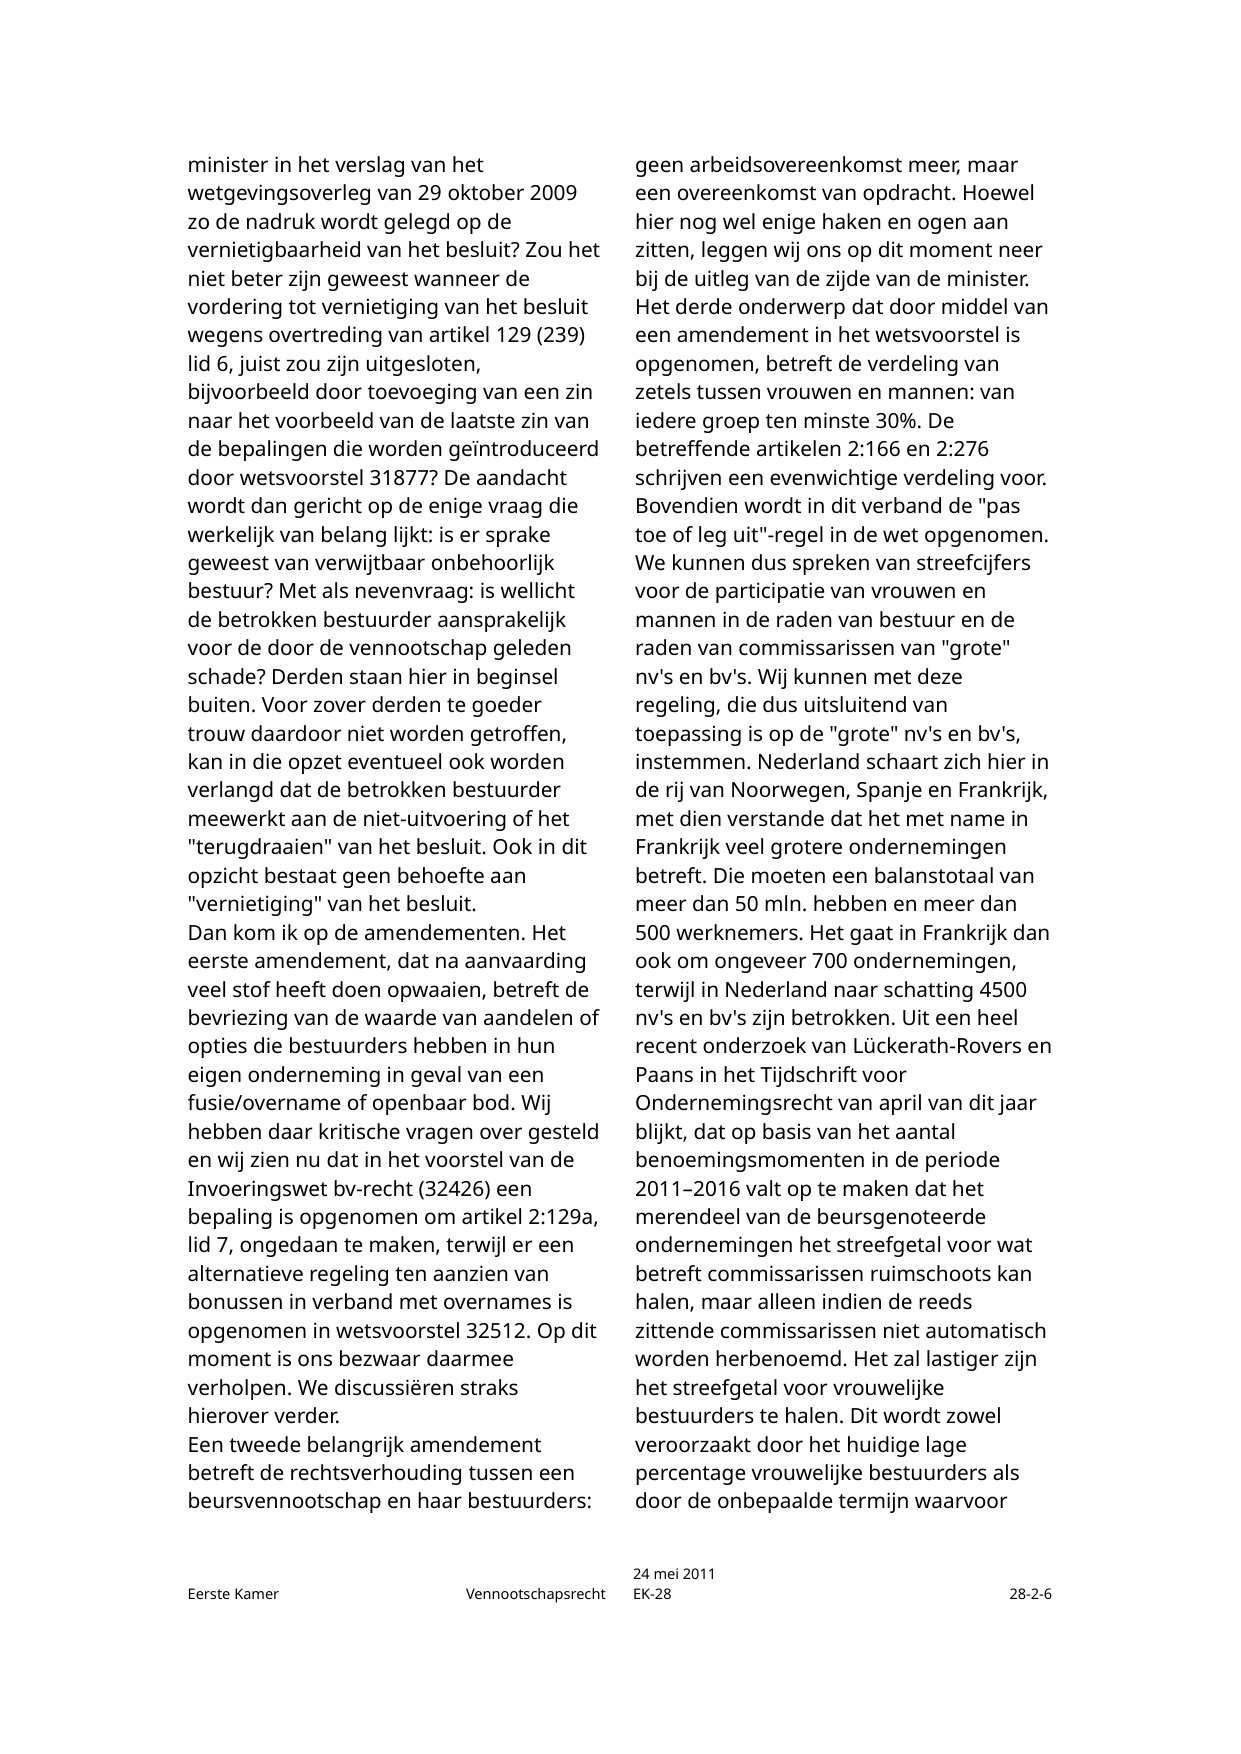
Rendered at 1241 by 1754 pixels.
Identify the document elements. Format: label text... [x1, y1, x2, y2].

text minister in het verslag van het wetgevingsoverleg van 29 oktober 2009 zo de nadruk wordt gelegd op de vernietigbaarheid van het besluit? Zou het niet beter zijn geweest wanneer de vordering tot vernietiging van het besluit wegens overtreding van artikel 129 (239) lid 6, juist zou zijn uitgesloten, bijvoorbeeld door toevoeging van een zin naar het voorbeeld van de laatste zin van de bepalingen die worden geïntroduceerd door wetsvoorstel 31877? De aandacht wordt dan gericht op de enige vraag die werkelijk van belang lijkt: is er sprake geweest van verwijtbaar onbehoorlijk bestuur? Met als nevenvraag: is wellicht de betrokken bestuurder aansprakelijk voor de door de vennootschap geleden schade? Derden staan hier in beginsel buiten. Voor zover derden te goeder trouw daardoor niet worden getroffen, kan in die opzet eventueel ook worden verlangd dat de betrokken bestuurder meewerkt aan de niet-uitvoering of het "terugdraaien" van het besluit. Ook in dit opzicht bestaat geen behoefte aan "vernietiging" van het besluit. [187, 150, 605, 918]
text Het derde onderwerp dat door middel van een amendement in het wetsvoorstel is opgenomen, betreft de verdeling van zetels tussen vrouwen en mannen: van iedere groep ten minste 30%. De betreffende artikelen 2:166 en 2:276 schrijven een evenwichtige verdeling voor. Bovendien wordt in dit verband de "pas toe of leg uit"-regel in de wet opgenomen. We kunnen dus spreken van streefcijfers voor de participatie van vrouwen en mannen in de raden van bestuur en de raden van commissarissen van "grote" nv's en bv's. Wij kunnen met deze regeling, die dus uitsluitend van toepassing is op de "grote" nv's en bv's, instemmen. Nederland schaart zich hier in de rij van Noorwegen, Spanje en Frankrijk, met dien verstande dat het met name in Frankrijk veel grotere ondernemingen betreft. Die moeten een balanstotaal van meer dan 50 mln. hebben en meer dan 500 werknemers. Het gaat in Frankrijk dan ook om ongeveer 700 ondernemingen, terwijl in Nederland naar schatting 4500 nv's en bv's zijn betrokken. Uit een heel recent onderzoek van Lückerath-Rovers en Paans in het Tijdschrift voor Ondernemingsrecht van april van dit jaar blijkt, dat op basis van het aantal benoemingsmomenten in de periode 2011–2016 valt op te maken dat het merendeel van de beursgenoteerde ondernemingen het streefgetal voor wat betreft commissarissen ruimschoots kan halen, maar alleen indien de reeds zittende commissarissen niet automatisch worden herbenoemd. Het zal lastiger zijn het streefgetal voor vrouwelijke bestuurders te halen. Dit wordt zowel veroorzaakt door het huidige lage percentage vrouwelijke bestuurders als door de onbepaalde termijn waarvoor [635, 292, 1053, 1515]
text Een tweede belangrijk amendement betreft de rechtsverhouding tussen een beursvennootschap en haar bestuurders: [187, 1430, 605, 1515]
text Dan kom ik op de amendementen. Het eerste amendement, dat na aanvaarding veel stof heeft doen opwaaien, betreft de bevriezing van de waarde van aandelen of opties die bestuurders hebben in hun eigen onderneming in geval van een fusie/overname of openbaar bod. Wij hebben daar kritische vragen over gesteld en wij zien nu dat in het voorstel van de Invoeringswet bv-recht (32426) een bepaling is opgenomen om artikel 2:129a, lid 7, ongedaan te maken, terwijl er een alternatieve regeling ten aanzien van bonussen in verband met overnames is opgenomen in wetsvoorstel 32512. Op dit moment is ons bezwaar daarmee verholpen. We discussiëren straks hierover verder. [187, 918, 605, 1430]
text geen arbeidsovereenkomst meer, maar een overeenkomst van opdracht. Hoewel hier nog wel enige haken en ogen aan zitten, leggen wij ons op dit moment neer bij de uitleg van de zijde van de minister. [635, 150, 1053, 292]
